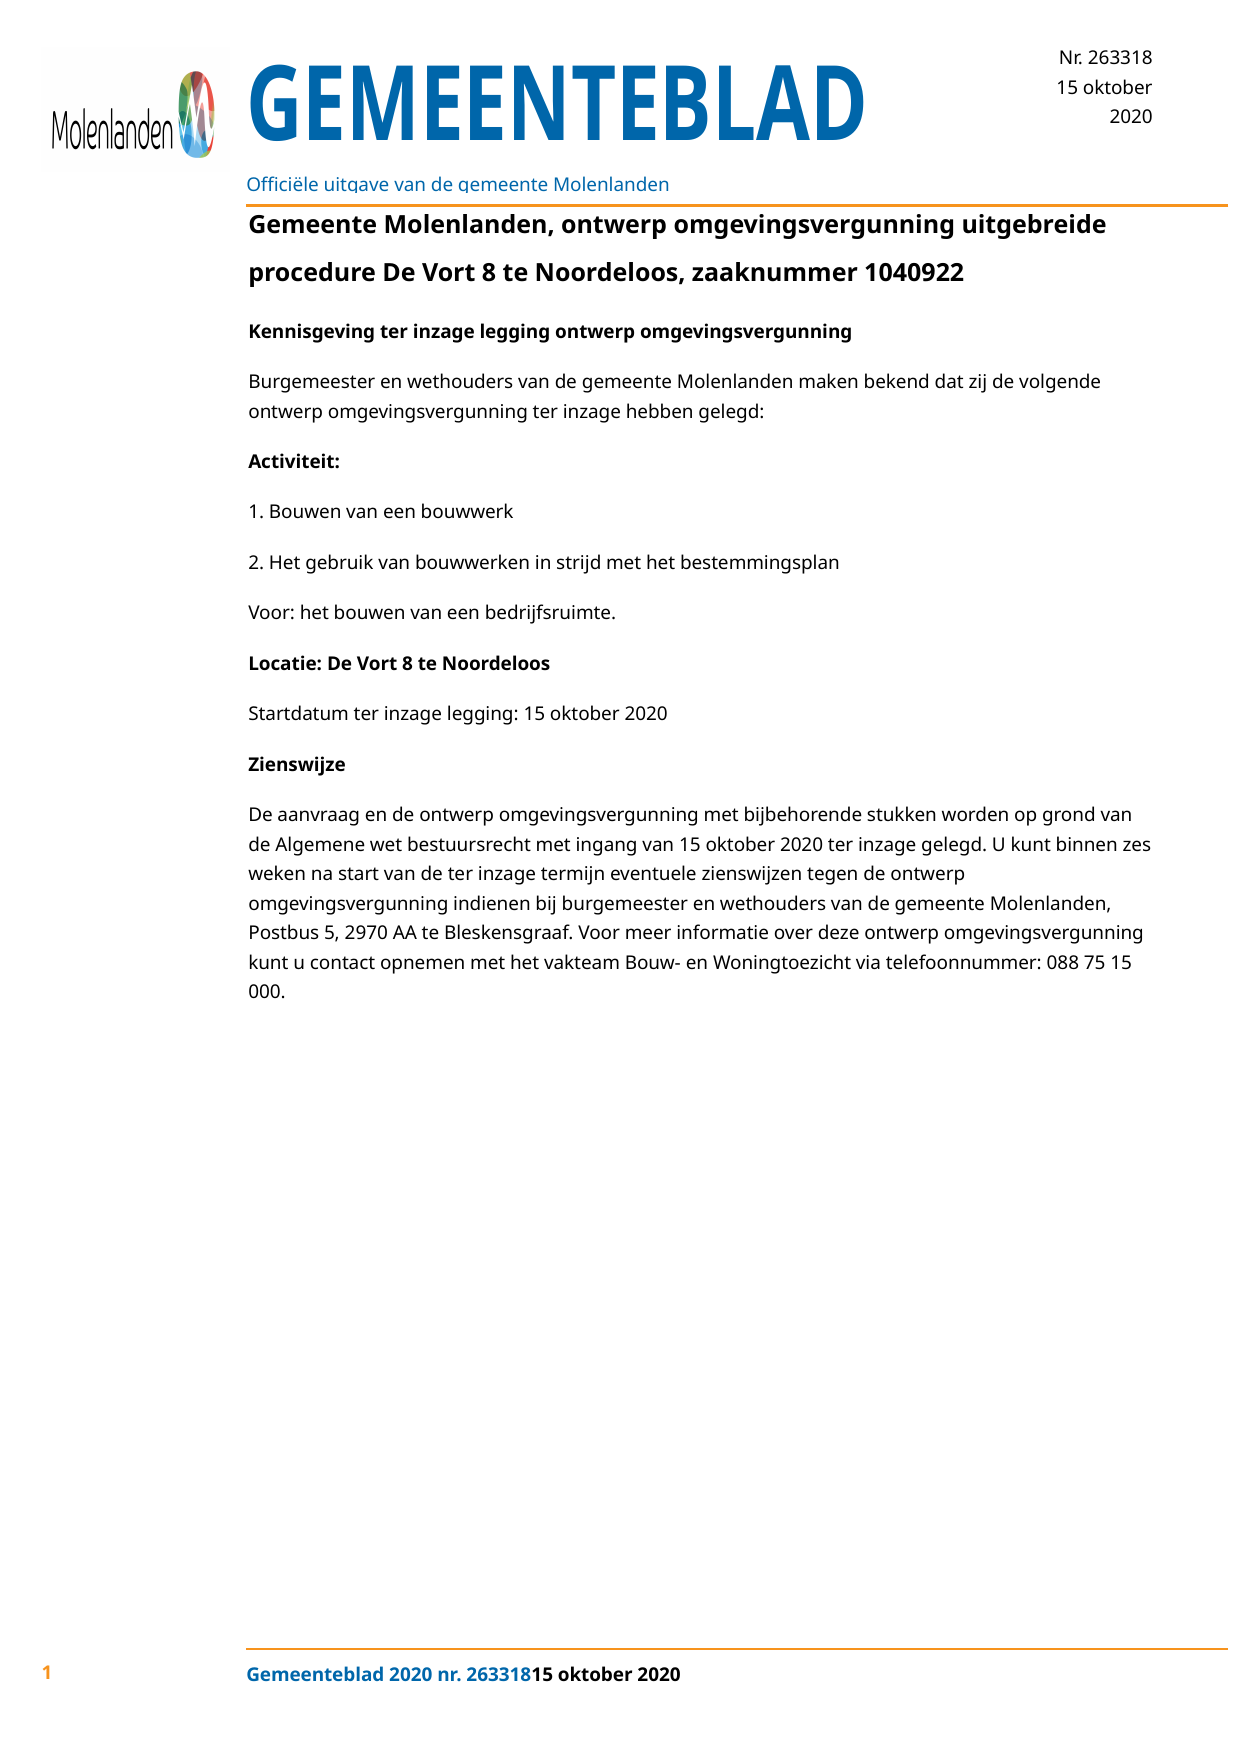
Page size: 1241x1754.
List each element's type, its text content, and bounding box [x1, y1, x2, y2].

text Locatie: De Vort 8 te Noordeloos [248, 650, 1152, 676]
text Voor: het bouwen van een bedrijfsruimte. [248, 599, 1152, 625]
text Gemeente Molenlanden, ontwerp omgevingsvergunning uitgebreide procedure De Vort 8 te Noordeloos, zaaknummer 1040922 [248, 207, 1152, 288]
text Activiteit: [248, 448, 1152, 474]
text Startdatum ter inzage legging: 15 oktober 2020 [248, 700, 1152, 726]
text Burgemeester en wethouders van de gemeente Molenlanden maken bekend dat zij de volgende ontwerp omgevingsvergunning ter inzage hebben gelegd: [248, 368, 1152, 424]
text Zienswijze [248, 751, 1152, 777]
text De aanvraag en de ontwerp omgevingsvergunning met bijbehorende stukken worden op grond van de Algemene wet bestuursrecht met ingang van 15 oktober 2020 ter inzage gelegd. U kunt binnen zes weken na start van de ter inzage termijn eventuele zienswijzen tegen de ontwerp omgevingsvergunning indienen bij burgemeester en wethouders van de gemeente Molenlanden, Postbus 5, 2970 AA te Bleskensgraaf. Voor meer informatie over deze ontwerp omgevingsvergunning kunt u contact opnemen met het vakteam Bouw- en Woningtoezicht via telefoonnummer: 088 75 15 000. [248, 801, 1152, 1004]
text 2. Het gebruik van bouwwerken in strijd met het bestemmingsplan [248, 549, 1152, 575]
picture [41, 47, 231, 172]
text 1. Bouwen van een bouwwerk [248, 499, 1152, 524]
text Kennisgeving ter inzage legging ontwerp omgevingsvergunning [248, 318, 1152, 344]
